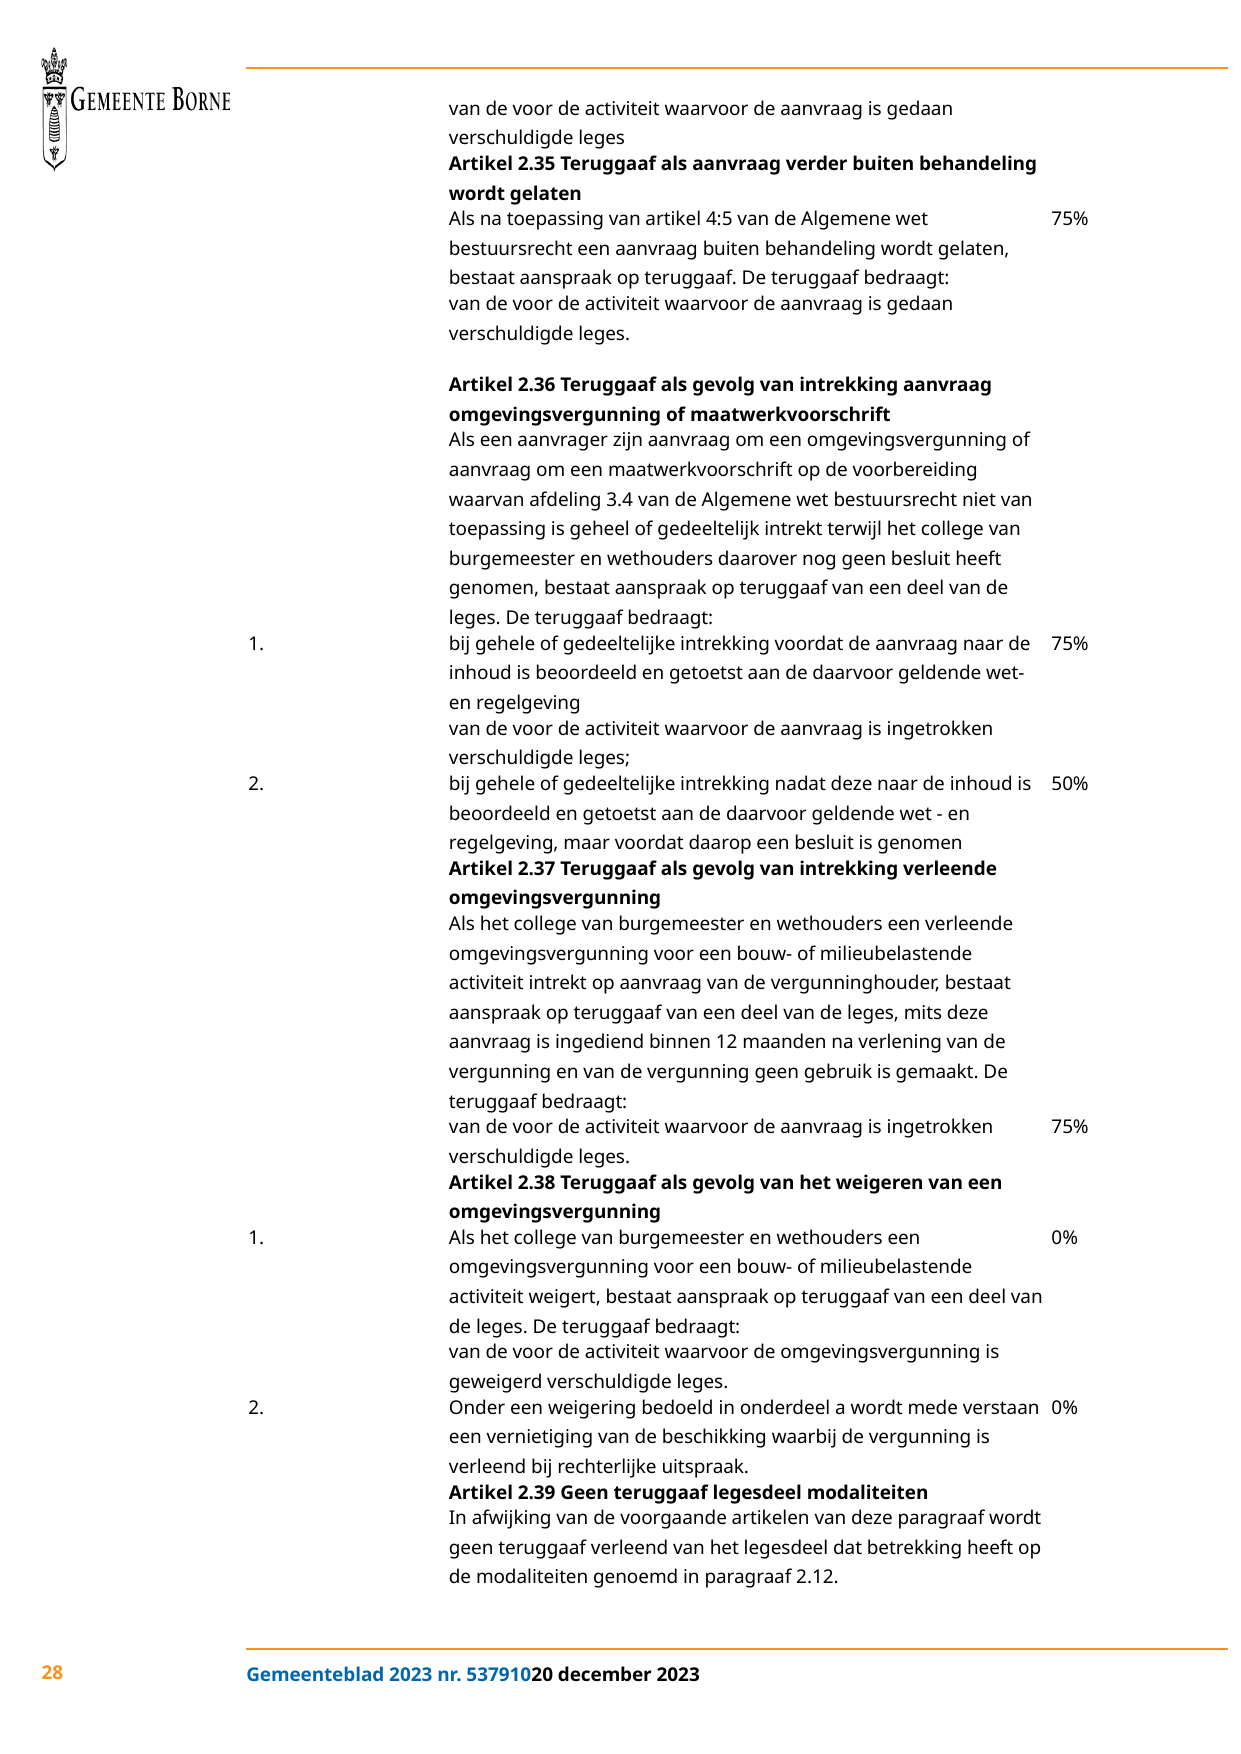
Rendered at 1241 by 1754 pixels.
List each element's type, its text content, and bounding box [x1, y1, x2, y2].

table_cell [248, 205, 348, 290]
table_cell bij gehele of gedeeltelijke intrekking nadat deze naar de inhoud is beoordeeld en getoetst aan de daarvoor geldende wet - en regelgeving, maar voordat daarop een besluit is genomen [449, 770, 1051, 855]
table_cell [1051, 290, 1152, 346]
table_cell Onder een weigering bedoeld in onderdeel a wordt mede verstaan een vernietiging van de beschikking waarbij de vergunning is verleend bij rechterlijke uitspraak. [449, 1394, 1051, 1479]
table_cell [348, 1505, 449, 1589]
table_cell Artikel 2.36 Teruggaaf als gevolg van intrekking aanvraag omgevingsvergunning of maatwerkvoorschrift [449, 371, 1051, 427]
table_cell 1. [248, 1224, 348, 1339]
table_cell [248, 290, 348, 346]
table_cell [1051, 1169, 1152, 1224]
table_cell [1051, 1479, 1152, 1504]
table_cell 75% [1051, 630, 1152, 715]
table_cell [1051, 371, 1152, 427]
table_cell [248, 715, 348, 770]
table_cell Artikel 2.37 Teruggaaf als gevolg van intrekking verleende omgevingsvergunning [449, 855, 1051, 910]
table_cell Artikel 2.38 Teruggaaf als gevolg van het weigeren van een omgevingsvergunning [449, 1169, 1051, 1224]
table_cell Als het college van burgemeester en wethouders een omgevingsvergunning voor een bouw- of milieubelastende activiteit weigert, bestaat aanspraak op teruggaaf van een deel van de leges. De teruggaaf bedraagt: [449, 1224, 1051, 1339]
table_cell [248, 1505, 348, 1589]
table_cell 0% [1051, 1394, 1152, 1479]
table_cell [1051, 346, 1152, 371]
table_cell [449, 346, 1051, 371]
table_cell 1. [248, 630, 348, 715]
table_cell Artikel 2.39 Geen teruggaaf legesdeel modaliteiten [449, 1479, 1051, 1504]
table_cell [348, 1394, 449, 1479]
table_cell Als het college van burgemeester en wethouders een verleende omgevingsvergunning voor een bouw- of milieubelastende activiteit intrekt op aanvraag van de vergunninghouder, bestaat aanspraak op teruggaaf van een deel van de leges, mits deze aanvraag is ingediend binnen 12 maanden na verlening van de vergunning en van de vergunning geen gebruik is gemaakt. De teruggaaf bedraagt: [449, 910, 1051, 1113]
table_cell 0% [1051, 1224, 1152, 1339]
picture [41, 47, 231, 172]
table_cell [348, 427, 449, 630]
table_cell [248, 855, 348, 910]
table_cell [248, 1339, 348, 1394]
table_cell [248, 150, 348, 205]
table_cell [348, 290, 449, 346]
table_cell [248, 371, 348, 427]
table_cell [348, 205, 449, 290]
table_cell [348, 1224, 449, 1339]
table_cell 2. [248, 770, 348, 855]
table_cell [248, 95, 348, 150]
table_cell bij gehele of gedeeltelijke intrekking voordat de aanvraag naar de inhoud is beoordeeld en getoetst aan de daarvoor geldende wet- en regelgeving [449, 630, 1051, 715]
table_cell [248, 1114, 348, 1169]
table_cell [348, 1169, 449, 1224]
table_cell [248, 427, 348, 630]
table_cell 50% [1051, 770, 1152, 855]
table_cell [248, 910, 348, 1113]
table_cell [348, 371, 449, 427]
table_cell 2. [248, 1394, 348, 1479]
table_cell [248, 346, 348, 371]
table_cell [248, 1479, 348, 1504]
table_cell [1051, 95, 1152, 150]
table_cell [1051, 910, 1152, 1113]
table_cell [348, 1479, 449, 1504]
table_cell [348, 150, 449, 205]
table_cell [348, 346, 449, 371]
table_cell van de voor de activiteit waarvoor de aanvraag is gedaan verschuldigde leges. [449, 290, 1051, 346]
table_cell In afwijking van de voorgaande artikelen van deze paragraaf wordt geen teruggaaf verleend van het legesdeel dat betrekking heeft op de modaliteiten genoemd in paragraaf 2.12. [449, 1505, 1051, 1589]
table_cell [1051, 427, 1152, 630]
table_cell [1051, 715, 1152, 770]
table_cell [348, 1114, 449, 1169]
table_cell [1051, 855, 1152, 910]
table_cell van de voor de activiteit waarvoor de aanvraag is gedaan verschuldigde leges [449, 95, 1051, 150]
table_cell [1051, 150, 1152, 205]
table_cell 75% [1051, 1114, 1152, 1169]
table_cell Als na toepassing van artikel 4:5 van de Algemene wet bestuursrecht een aanvraag buiten behandeling wordt gelaten, bestaat aanspraak op teruggaaf. De teruggaaf bedraagt: [449, 205, 1051, 290]
table_cell [248, 1169, 348, 1224]
table_cell [1051, 1339, 1152, 1394]
table_cell [348, 770, 449, 855]
table_cell van de voor de activiteit waarvoor de omgevingsvergunning is geweigerd verschuldigde leges. [449, 1339, 1051, 1394]
table_cell Artikel 2.35 Teruggaaf als aanvraag verder buiten behandeling wordt gelaten [449, 150, 1051, 205]
table_cell van de voor de activiteit waarvoor de aanvraag is ingetrokken verschuldigde leges. [449, 1114, 1051, 1169]
table_cell Als een aanvrager zijn aanvraag om een omgevingsvergunning of aanvraag om een maatwerkvoorschrift op de voorbereiding waarvan afdeling 3.4 van de Algemene wet bestuursrecht niet van toepassing is geheel of gedeeltelijk intrekt terwijl het college van burgemeester en wethouders daarover nog geen besluit heeft genomen, bestaat aanspraak op teruggaaf van een deel van de leges. De teruggaaf bedraagt: [449, 427, 1051, 630]
table_cell [348, 1339, 449, 1394]
table_cell [1051, 1505, 1152, 1589]
table_cell van de voor de activiteit waarvoor de aanvraag is ingetrokken verschuldigde leges; [449, 715, 1051, 770]
table_cell [348, 715, 449, 770]
table_cell [348, 855, 449, 910]
table_cell [348, 910, 449, 1113]
table_cell [348, 630, 449, 715]
table_cell 75% [1051, 205, 1152, 290]
table_cell [348, 95, 449, 150]
